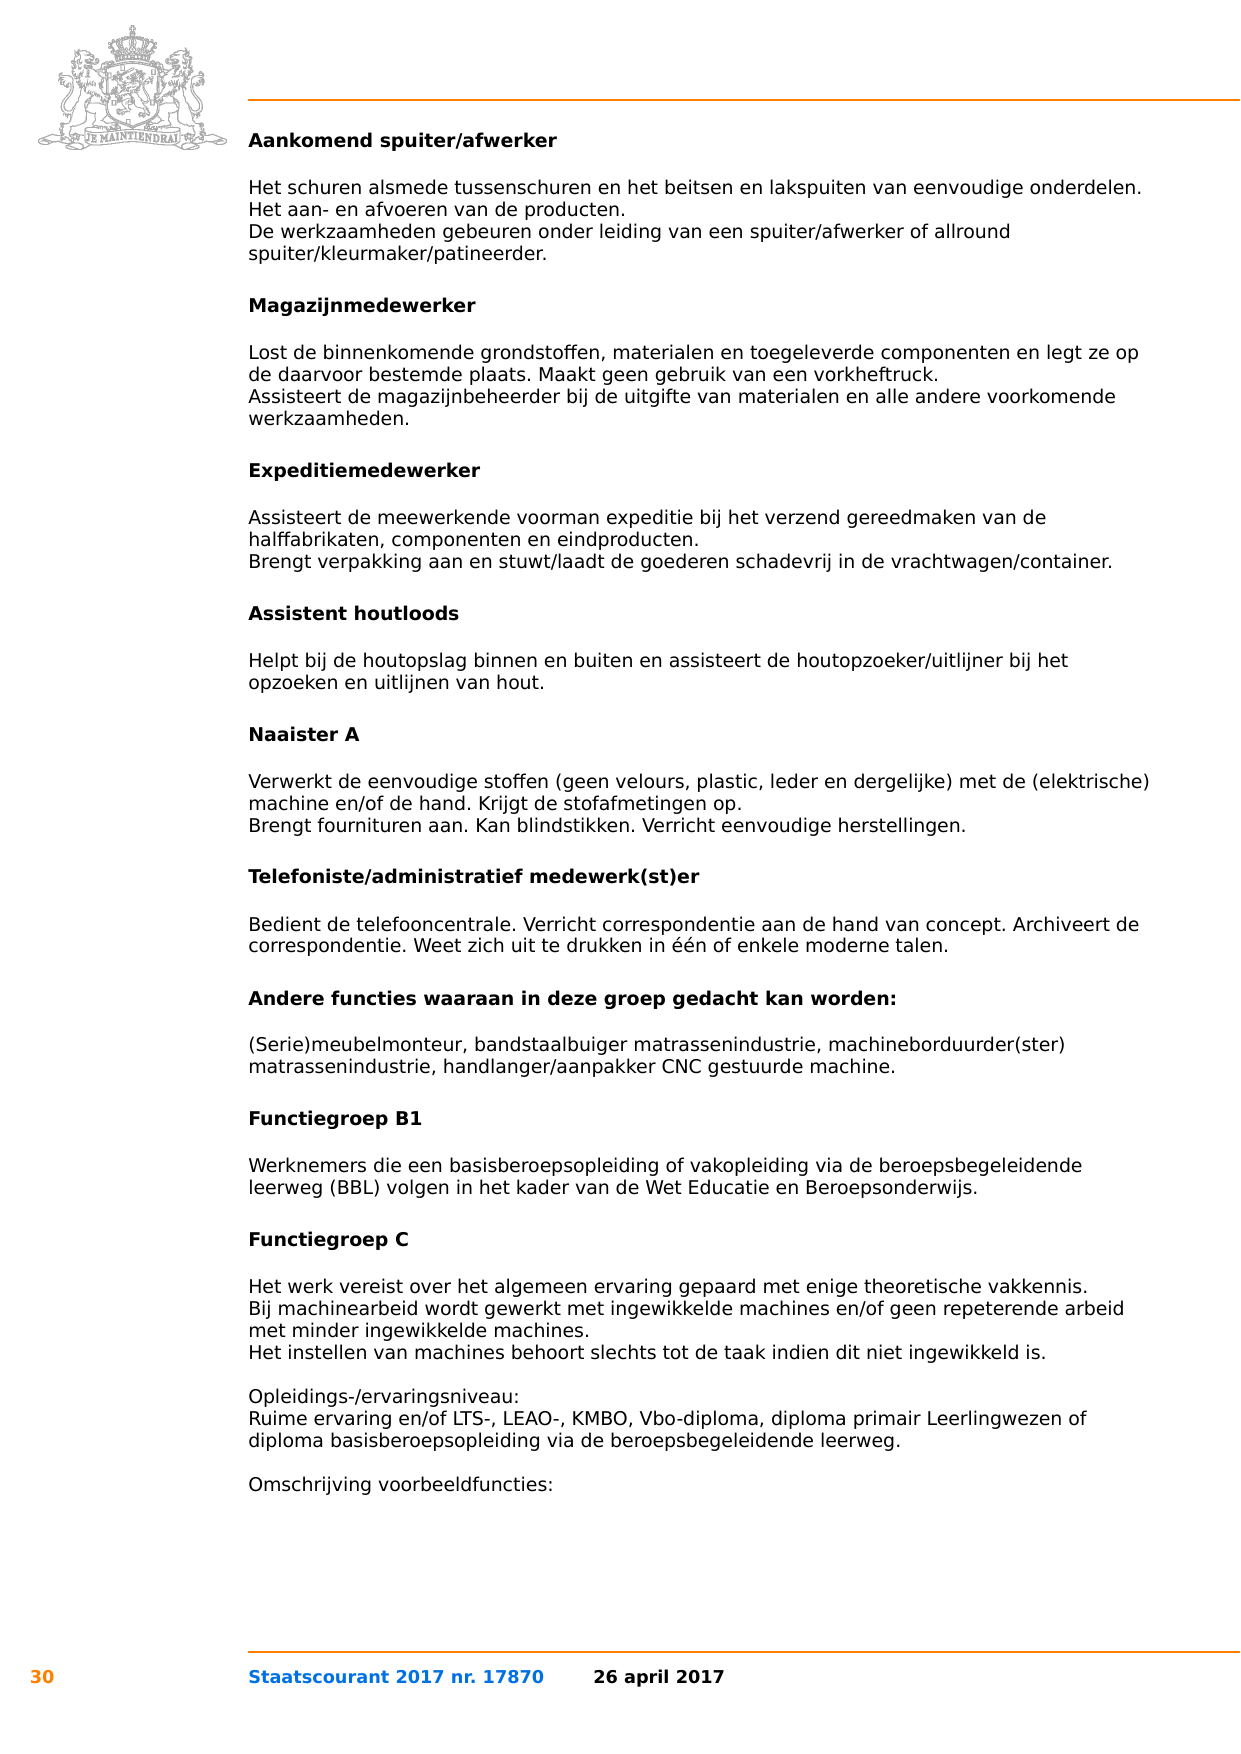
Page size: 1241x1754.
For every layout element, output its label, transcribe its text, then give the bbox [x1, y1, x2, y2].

text (Serie)meubelmonteur, bandstaalbuiger matrassenindustrie, machineborduurder(ster) matrassenindustrie, handlanger/aanpakker CNC gestuurde machine. [248, 1034, 1163, 1078]
text Het schuren alsmede tussenschuren en het beitsen en lakspuiten van eenvoudige onderdelen. [248, 177, 1163, 199]
text Bedient de telefooncentrale. Verricht correspondentie aan de hand van concept. Archiveert de correspondentie. Weet zich uit te drukken in één of enkele moderne talen. [248, 913, 1163, 957]
text Het instellen van machines behoort slechts tot de taak indien dit niet ingewikkeld is. [248, 1342, 1163, 1364]
text Lost de binnenkomende grondstoffen, materialen en toegeleverde componenten en legt ze op de daarvoor bestemde plaats. Maakt geen gebruik van een vorkheftruck. [248, 342, 1163, 386]
text Het werk vereist over het algemeen ervaring gepaard met enige theoretische vakkennis. [248, 1276, 1163, 1298]
subtitle Telefoniste/administratief medewerk(st)er [248, 866, 1163, 888]
text Assisteert de meewerkende voorman expeditie bij het verzend gereedmaken van de halffabrikaten, componenten en eindproducten. [248, 507, 1163, 551]
subtitle Magazijnmedewerker [248, 295, 1163, 317]
text Bij machinearbeid wordt gewerkt met ingewikkelde machines en/of geen repeterende arbeid met minder ingewikkelde machines. [248, 1298, 1163, 1342]
text Werknemers die een basisberoepsopleiding of vakopleiding via de beroepsbegeleidende leerweg (BBL) volgen in het kader van de Wet Educatie en Beroepsonderwijs. [248, 1155, 1163, 1199]
text Helpt bij de houtopslag binnen en buiten en assisteert de houtopzoeker/uitlijner bij het opzoeken en uitlijnen van hout. [248, 649, 1163, 693]
subtitle Functiegroep B1 [248, 1108, 1163, 1130]
text Verwerkt de eenvoudige stoffen (geen velours, plastic, leder en dergelijke) met de (elektrische) machine en/of de hand. Krijgt de stofafmetingen op. [248, 771, 1163, 814]
text Brengt verpakking aan en stuwt/laadt de goederen schadevrij in de vrachtwagen/container. [248, 551, 1163, 573]
subtitle Andere functies waaraan in deze groep gedacht kan worden: [248, 987, 1163, 1009]
subtitle Expeditiemedewerker [248, 460, 1163, 482]
text Het aan- en afvoeren van de producten. [248, 199, 1163, 221]
text Assisteert de magazijnbeheerder bij de uitgifte van materialen en alle andere voorkomende werkzaamheden. [248, 386, 1163, 430]
subtitle Aankomend spuiter/afwerker [248, 130, 1163, 152]
subtitle Assistent houtloods [248, 603, 1163, 624]
text Ruime ervaring en/of LTS-, LEAO-, KMBO, Vbo-diploma, diploma primair Leerlingwezen of diploma basisberoepsopleiding via de beroepsbegeleidende leerweg. [248, 1408, 1163, 1452]
text Brengt fournituren aan. Kan blindstikken. Verricht eenvoudige herstellingen. [248, 814, 1163, 836]
picture [38, 25, 227, 150]
subtitle Naaister A [248, 723, 1163, 746]
subtitle Functiegroep C [248, 1229, 1163, 1251]
text De werkzaamheden gebeuren onder leiding van een spuiter/afwerker of allround spuiter/kleurmaker/patineerder. [248, 221, 1163, 265]
text Omschrijving voorbeeldfuncties: [248, 1474, 1163, 1496]
text Opleidings-/ervaringsniveau: [248, 1386, 1163, 1408]
